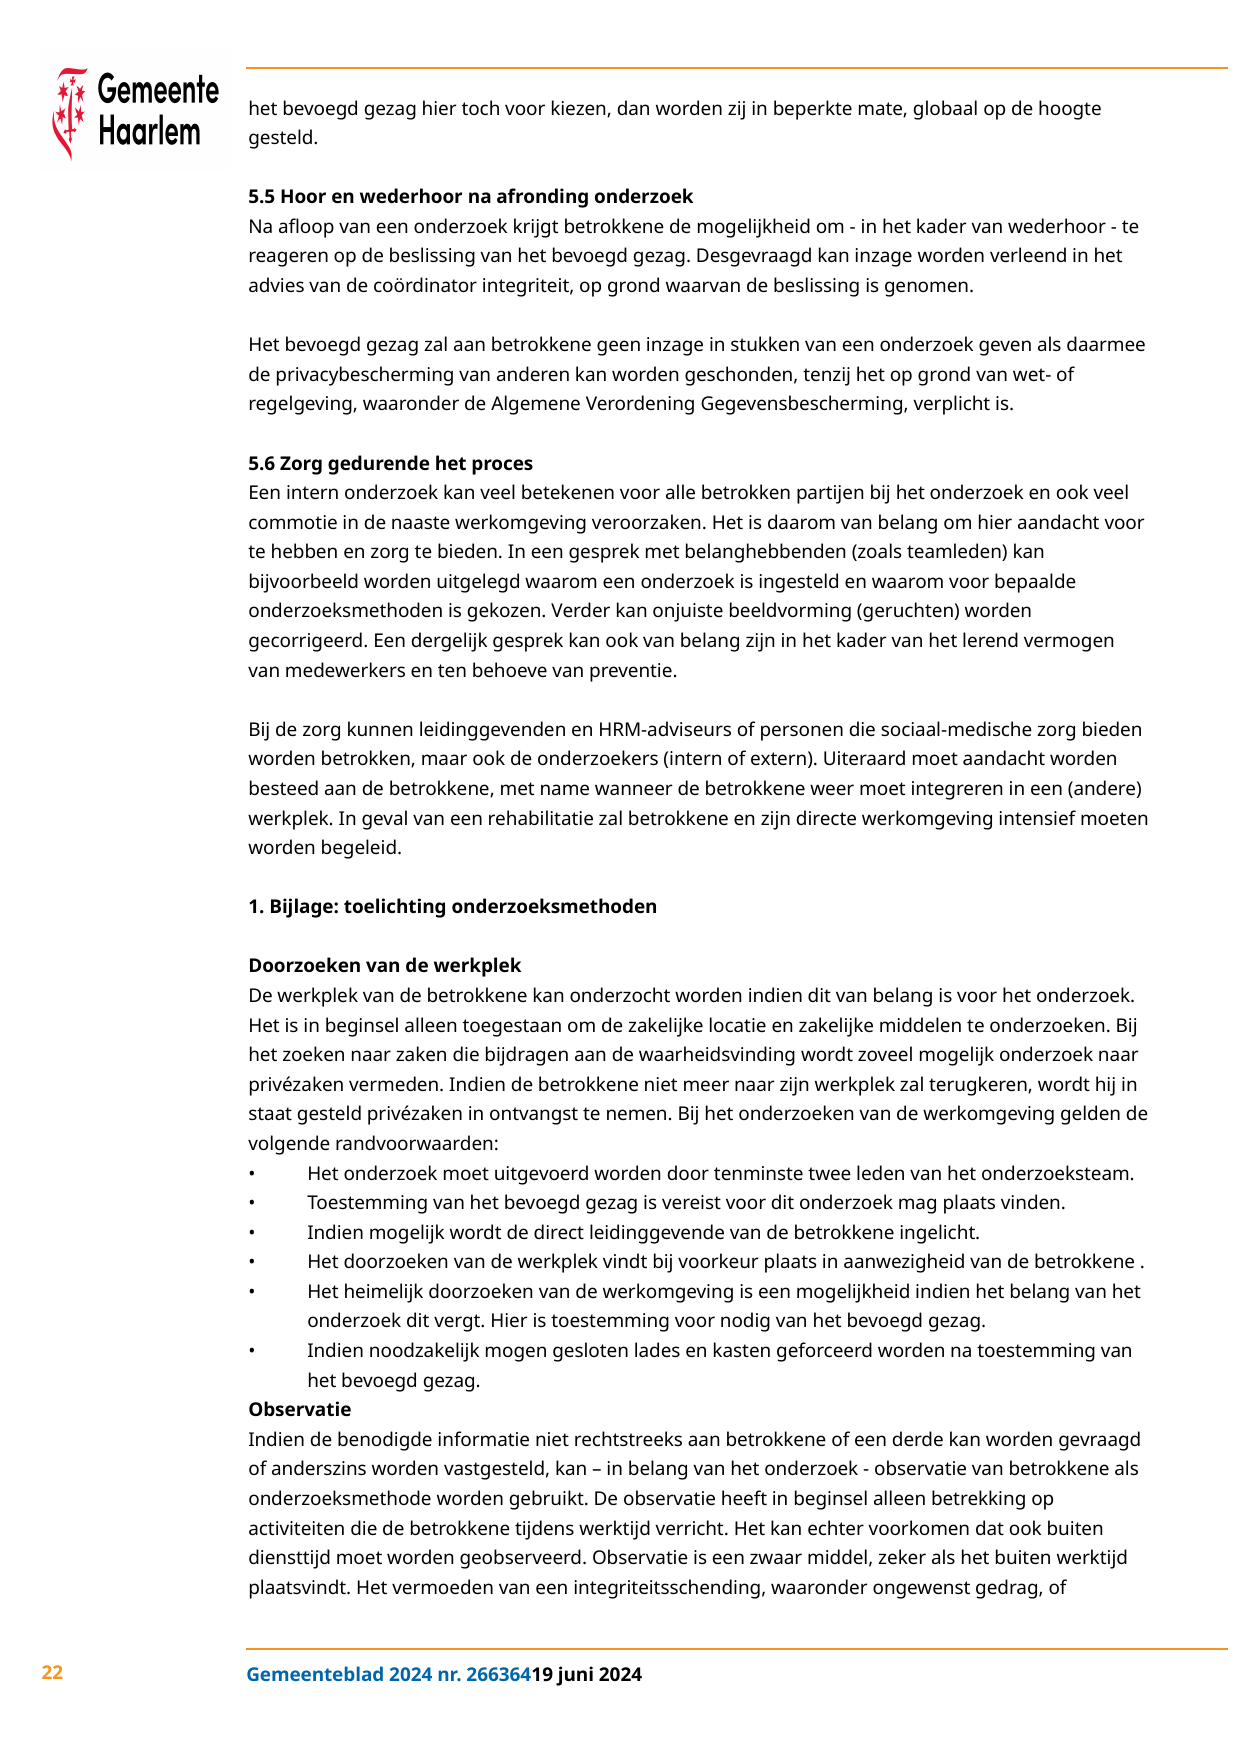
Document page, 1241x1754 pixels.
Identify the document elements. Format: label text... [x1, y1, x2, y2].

text 5.6 Zorg gedurende het proces [248, 450, 1152, 476]
list Indien mogelijk wordt de direct leidinggevende van de betrokkene ingelicht. [248, 1219, 1152, 1245]
text Observatie [248, 1396, 1152, 1422]
picture [41, 47, 231, 172]
text Na afloop van een onderzoek krijgt betrokkene de mogelijkheid om - in het kader van wederhoor - te reageren op de beslissing van het bevoegd gezag. Desgevraagd kan inzage worden verleend in het advies van de coördinator integriteit, op grond waarvan de beslissing is genomen. [248, 213, 1152, 298]
text Doorzoeken van de werkplek [248, 953, 1152, 978]
text 1. Bijlage: toelichting onderzoeksmethoden [248, 893, 1152, 919]
list Toestemming van het bevoegd gezag is vereist voor dit onderzoek mag plaats vinden. [248, 1189, 1152, 1215]
list Indien noodzakelijk mogen gesloten lades en kasten geforceerd worden na toestemming van het bevoegd gezag. [248, 1337, 1152, 1393]
list Het doorzoeken van de werkplek vindt bij voorkeur plaats in aanwezigheid van de betrokkene . [248, 1248, 1152, 1274]
text het bevoegd gezag hier toch voor kiezen, dan worden zij in beperkte mate, globaal op de hoogte gesteld. [248, 95, 1152, 150]
text Een intern onderzoek kan veel betekenen voor alle betrokken partijen bij het onderzoek en ook veel commotie in de naaste werkomgeving veroorzaken. Het is daarom van belang om hier aandacht voor te hebben en zorg te bieden. In een gesprek met belanghebbenden (zoals teamleden) kan bijvoorbeeld worden uitgelegd waarom een onderzoek is ingesteld en waarom voor bepaalde onderzoeksmethoden is gekozen. Verder kan onjuiste beeldvorming (geruchten) worden gecorrigeerd. Een dergelijk gesprek kan ook van belang zijn in het kader van het lerend vermogen van medewerkers en ten behoeve van preventie. [248, 479, 1152, 683]
list Het onderzoek moet uitgevoerd worden door tenminste twee leden van het onderzoeksteam. [248, 1160, 1152, 1186]
text Indien de benodigde informatie niet rechtstreeks aan betrokkene of een derde kan worden gevraagd of anderszins worden vastgesteld, kan – in belang van het onderzoek - observatie van betrokkene als onderzoeksmethode worden gebruikt. De observatie heeft in beginsel alleen betrekking op activiteiten die de betrokkene tijdens werktijd verricht. Het kan echter voorkomen dat ook buiten diensttijd moet worden geobserveerd. Observatie is een zwaar middel, zeker als het buiten werktijd plaatsvindt. Het vermoeden van een integriteitsschending, waaronder ongewenst gedrag, of [248, 1426, 1152, 1600]
text Het bevoegd gezag zal aan betrokkene geen inzage in stukken van een onderzoek geven als daarmee de privacybescherming van anderen kan worden geschonden, tenzij het op grond van wet- of regelgeving, waaronder de Algemene Verordening Gegevensbescherming, verplicht is. [248, 331, 1152, 416]
list Het heimelijk doorzoeken van de werkomgeving is een mogelijkheid indien het belang van het onderzoek dit vergt. Hier is toestemming voor nodig van het bevoegd gezag. [248, 1278, 1152, 1333]
text De werkplek van de betrokkene kan onderzocht worden indien dit van belang is voor het onderzoek. Het is in beginsel alleen toegestaan om de zakelijke locatie en zakelijke middelen te onderzoeken. Bij het zoeken naar zaken die bijdragen aan de waarheidsvinding wordt zoveel mogelijk onderzoek naar privézaken vermeden. Indien de betrokkene niet meer naar zijn werkplek zal terugkeren, wordt hij in staat gesteld privézaken in ontvangst te nemen. Bij het onderzoeken van de werkomgeving gelden de volgende randvoorwaarden: [248, 982, 1152, 1156]
text Bij de zorg kunnen leidinggevenden en HRM-adviseurs of personen die sociaal-medische zorg bieden worden betrokken, maar ook de onderzoekers (intern of extern). Uiteraard moet aandacht worden besteed aan de betrokkene, met name wanneer de betrokkene weer moet integreren in een (andere) werkplek. In geval van een rehabilitatie zal betrokkene en zijn directe werkomgeving intensief moeten worden begeleid. [248, 716, 1152, 860]
text 5.5 Hoor en wederhoor na afronding onderzoek [248, 183, 1152, 209]
